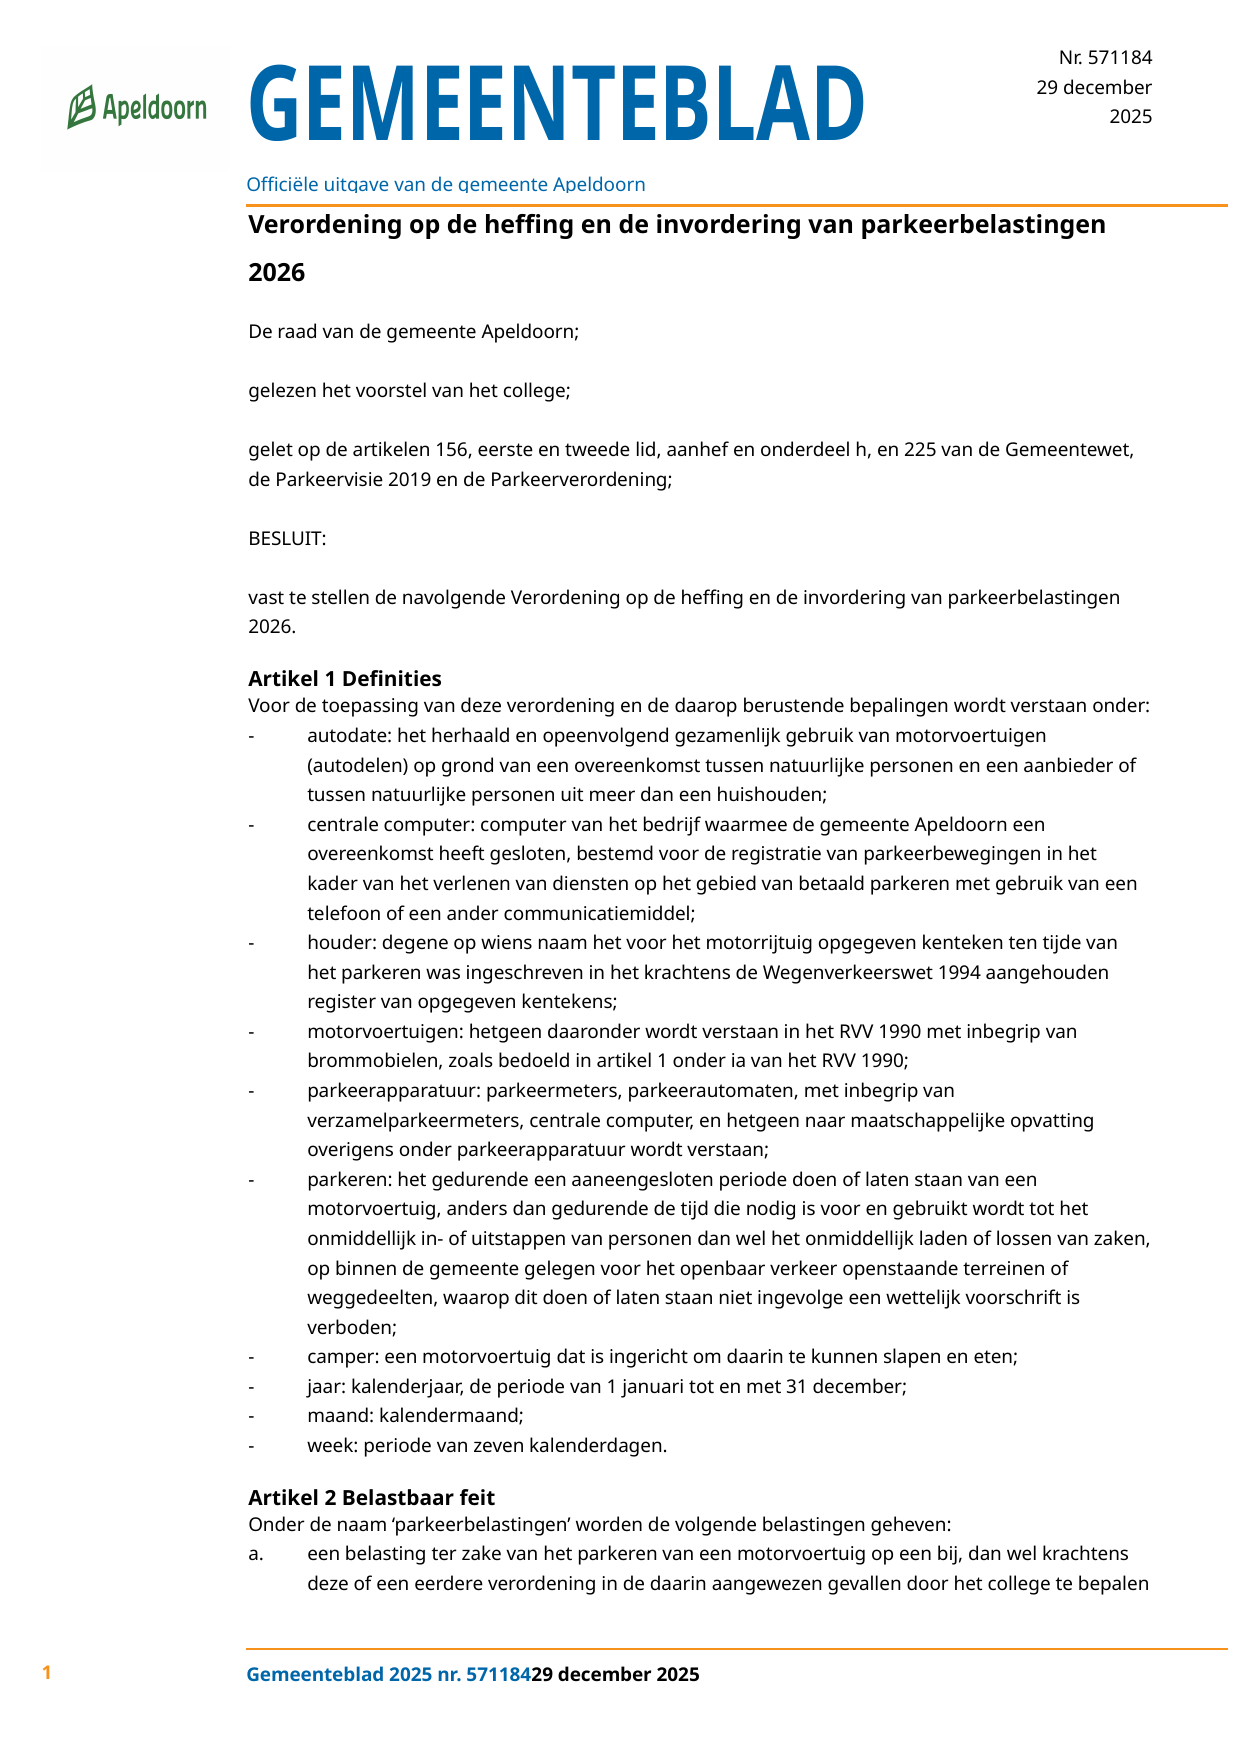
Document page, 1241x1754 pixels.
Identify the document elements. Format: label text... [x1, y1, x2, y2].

text Verordening op de heffing en de invordering van parkeerbelastingen 2026 [248, 207, 1152, 288]
list week: periode van zeven kalenderdagen. [248, 1432, 1152, 1458]
list autodate: het herhaald en opeenvolgend gezamenlijk gebruik van motorvoertuigen (autodelen) op grond van een overeenkomst tussen natuurlijke personen en een aanbieder of tussen natuurlijke personen uit meer dan een huishouden; [248, 722, 1152, 807]
text BESLUIT: [248, 525, 1152, 551]
text gelezen het voorstel van het college; [248, 377, 1152, 403]
text Artikel 1 Definities [248, 664, 1152, 693]
list camper: een motorvoertuig dat is ingericht om daarin te kunnen slapen en eten; [248, 1343, 1152, 1369]
list maand: kalendermaand; [248, 1403, 1152, 1428]
list parkeerapparatuur: parkeermeters, parkeerautomaten, met inbegrip van verzamelparkeermeters, centrale computer, en hetgeen naar maatschappelijke opvatting overigens onder parkeerapparatuur wordt verstaan; [248, 1077, 1152, 1162]
text Onder de naam ‘parkeerbelastingen’ worden de volgende belastingen geheven: [248, 1511, 1152, 1537]
text gelet op de artikelen 156, eerste en tweede lid, aanhef en onderdeel h, en 225 van de Gemeentewet, de Parkeervisie 2019 en de Parkeerverordening; [248, 436, 1152, 492]
text Artikel 2 Belastbaar feit [248, 1483, 1152, 1511]
list parkeren: het gedurende een aaneengesloten periode doen of laten staan van een motorvoertuig, anders dan gedurende de tijd die nodig is voor en gebruikt wordt tot het onmiddellijk in- of uitstappen van personen dan wel het onmiddellijk laden of lossen van zaken, op binnen de gemeente gelegen voor het openbaar verkeer openstaande terreinen of weggedeelten, waarop dit doen of laten staan niet ingevolge een wettelijk voorschrift is verboden; [248, 1166, 1152, 1339]
list houder: degene op wiens naam het voor het motorrijtuig opgegeven kenteken ten tijde van het parkeren was ingeschreven in het krachtens de Wegenverkeerswet 1994 aangehouden register van opgegeven kentekens; [248, 929, 1152, 1014]
text Voor de toepassing van deze verordening en de daarop berustende bepalingen wordt verstaan onder: [248, 693, 1152, 718]
list centrale computer: computer van het bedrijf waarmee de gemeente Apeldoorn een overeenkomst heeft gesloten, bestemd voor de registratie van parkeerbewegingen in het kader van het verlenen van diensten op het gebied van betaald parkeren met gebruik van een telefoon of een ander communicatiemiddel; [248, 811, 1152, 925]
picture [41, 47, 231, 172]
list een belasting ter zake van het parkeren van een motorvoertuig op een bij, dan wel krachtens deze of een eerdere verordening in de daarin aangewezen gevallen door het college te bepalen [248, 1541, 1152, 1596]
text De raad van de gemeente Apeldoorn; [248, 318, 1152, 344]
list motorvoertuigen: hetgeen daaronder wordt verstaan in het RVV 1990 met inbegrip van brommobielen, zoals bedoeld in artikel 1 onder ia van het RVV 1990; [248, 1018, 1152, 1073]
text vast te stellen de navolgende Verordening op de heffing en de invordering van parkeerbelastingen 2026. [248, 584, 1152, 639]
list jaar: kalenderjaar, de periode van 1 januari tot en met 31 december; [248, 1373, 1152, 1399]
